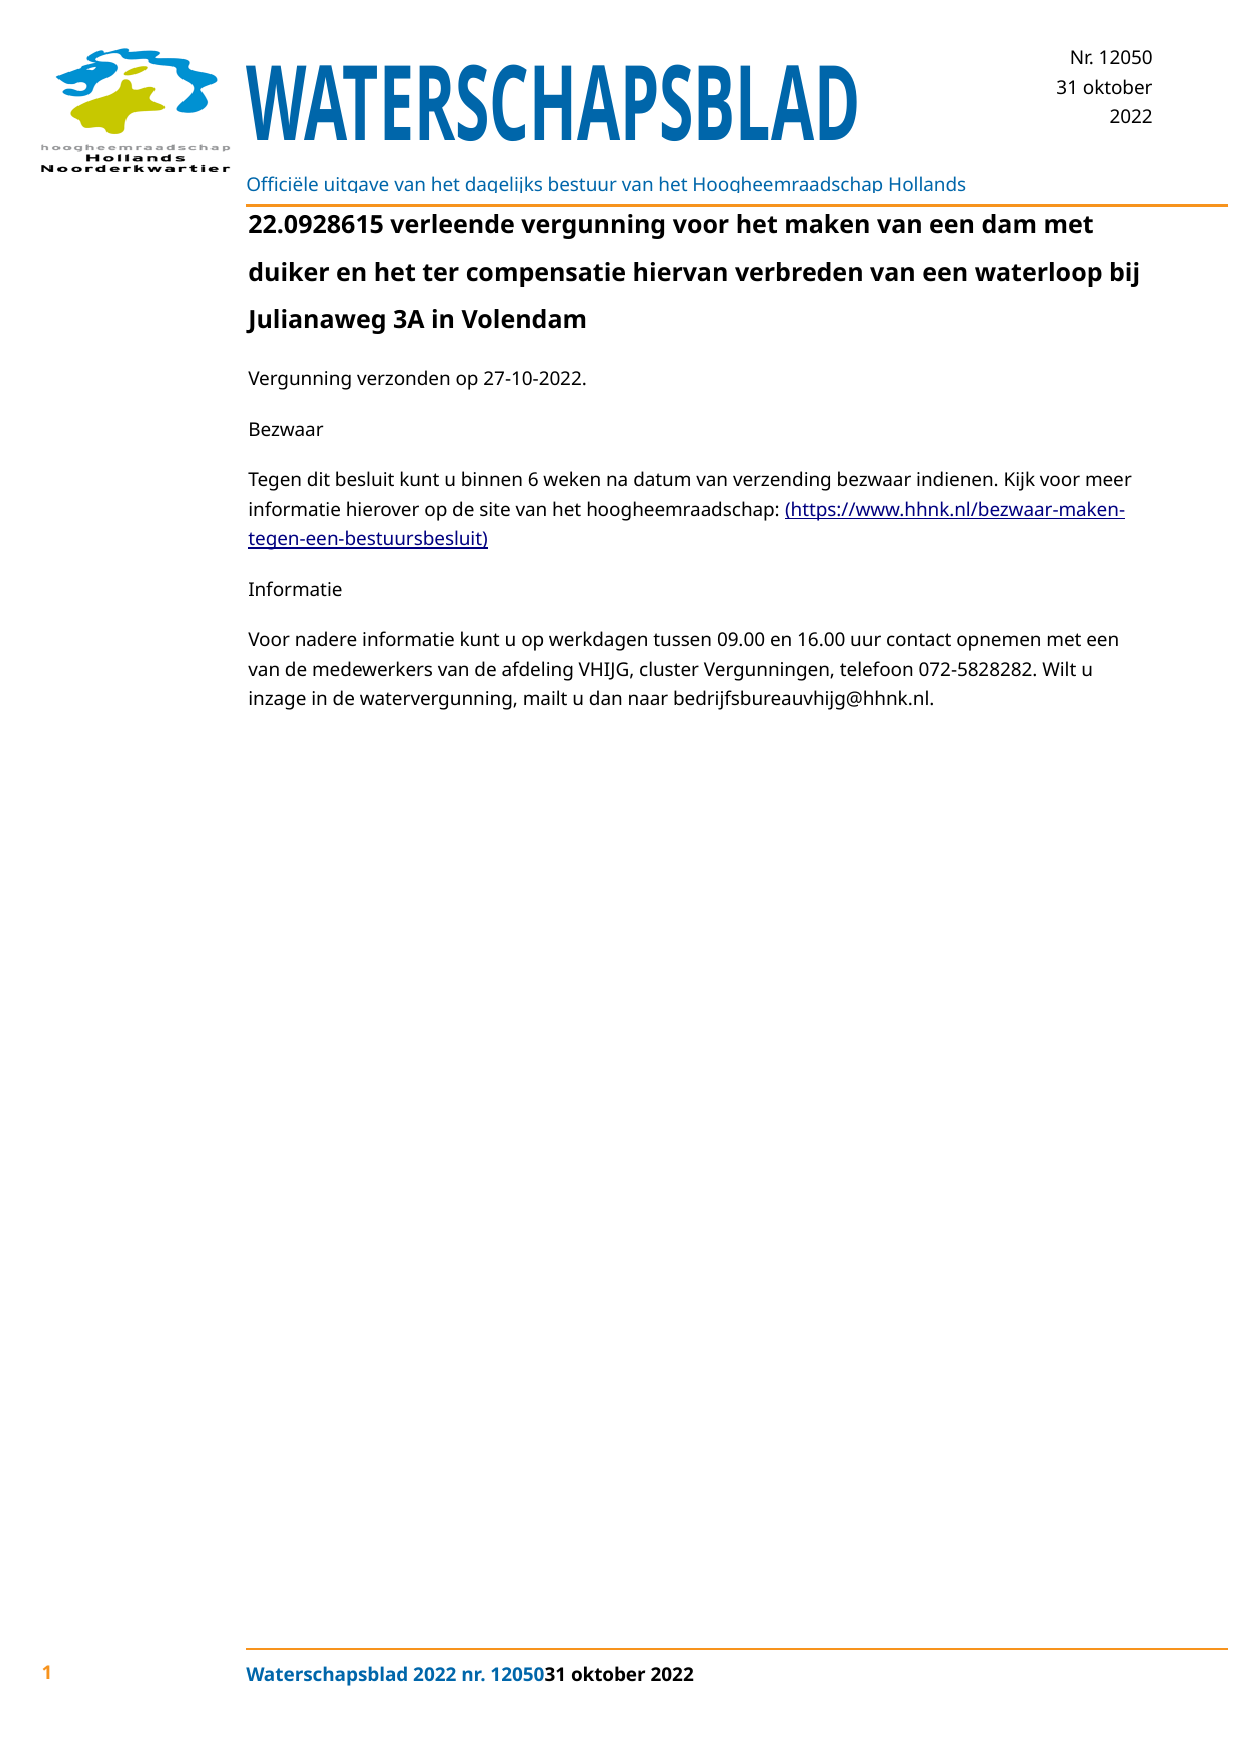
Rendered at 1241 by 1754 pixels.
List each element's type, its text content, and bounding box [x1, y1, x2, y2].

text Informatie [248, 576, 1152, 602]
text Bezwaar [248, 416, 1152, 442]
text 22.0928615 verleende vergunning voor het maken van een dam met duiker en het ter compensatie hiervan verbreden van een waterloop bij Julianaweg 3A in Volendam [248, 207, 1152, 336]
picture [41, 47, 231, 172]
text Voor nadere informatie kunt u op werkdagen tussen 09.00 en 16.00 uur contact opnemen met een van de medewerkers van de afdeling VHIJG, cluster Vergunningen, telefoon 072-5828282. Wilt u inzage in de watervergunning, mailt u dan naar bedrijfsbureauvhijg@hhnk.nl. [248, 626, 1152, 711]
text Vergunning verzonden op 27-10-2022. [248, 366, 1152, 391]
text Tegen dit besluit kunt u binnen 6 weken na datum van verzending bezwaar indienen. Kijk voor meer informatie hierover op de site van het hoogheemraadschap: (https://www.hhnk.nl/bezwaar-maken-tegen-een-bestuursbesluit) [248, 466, 1152, 551]
